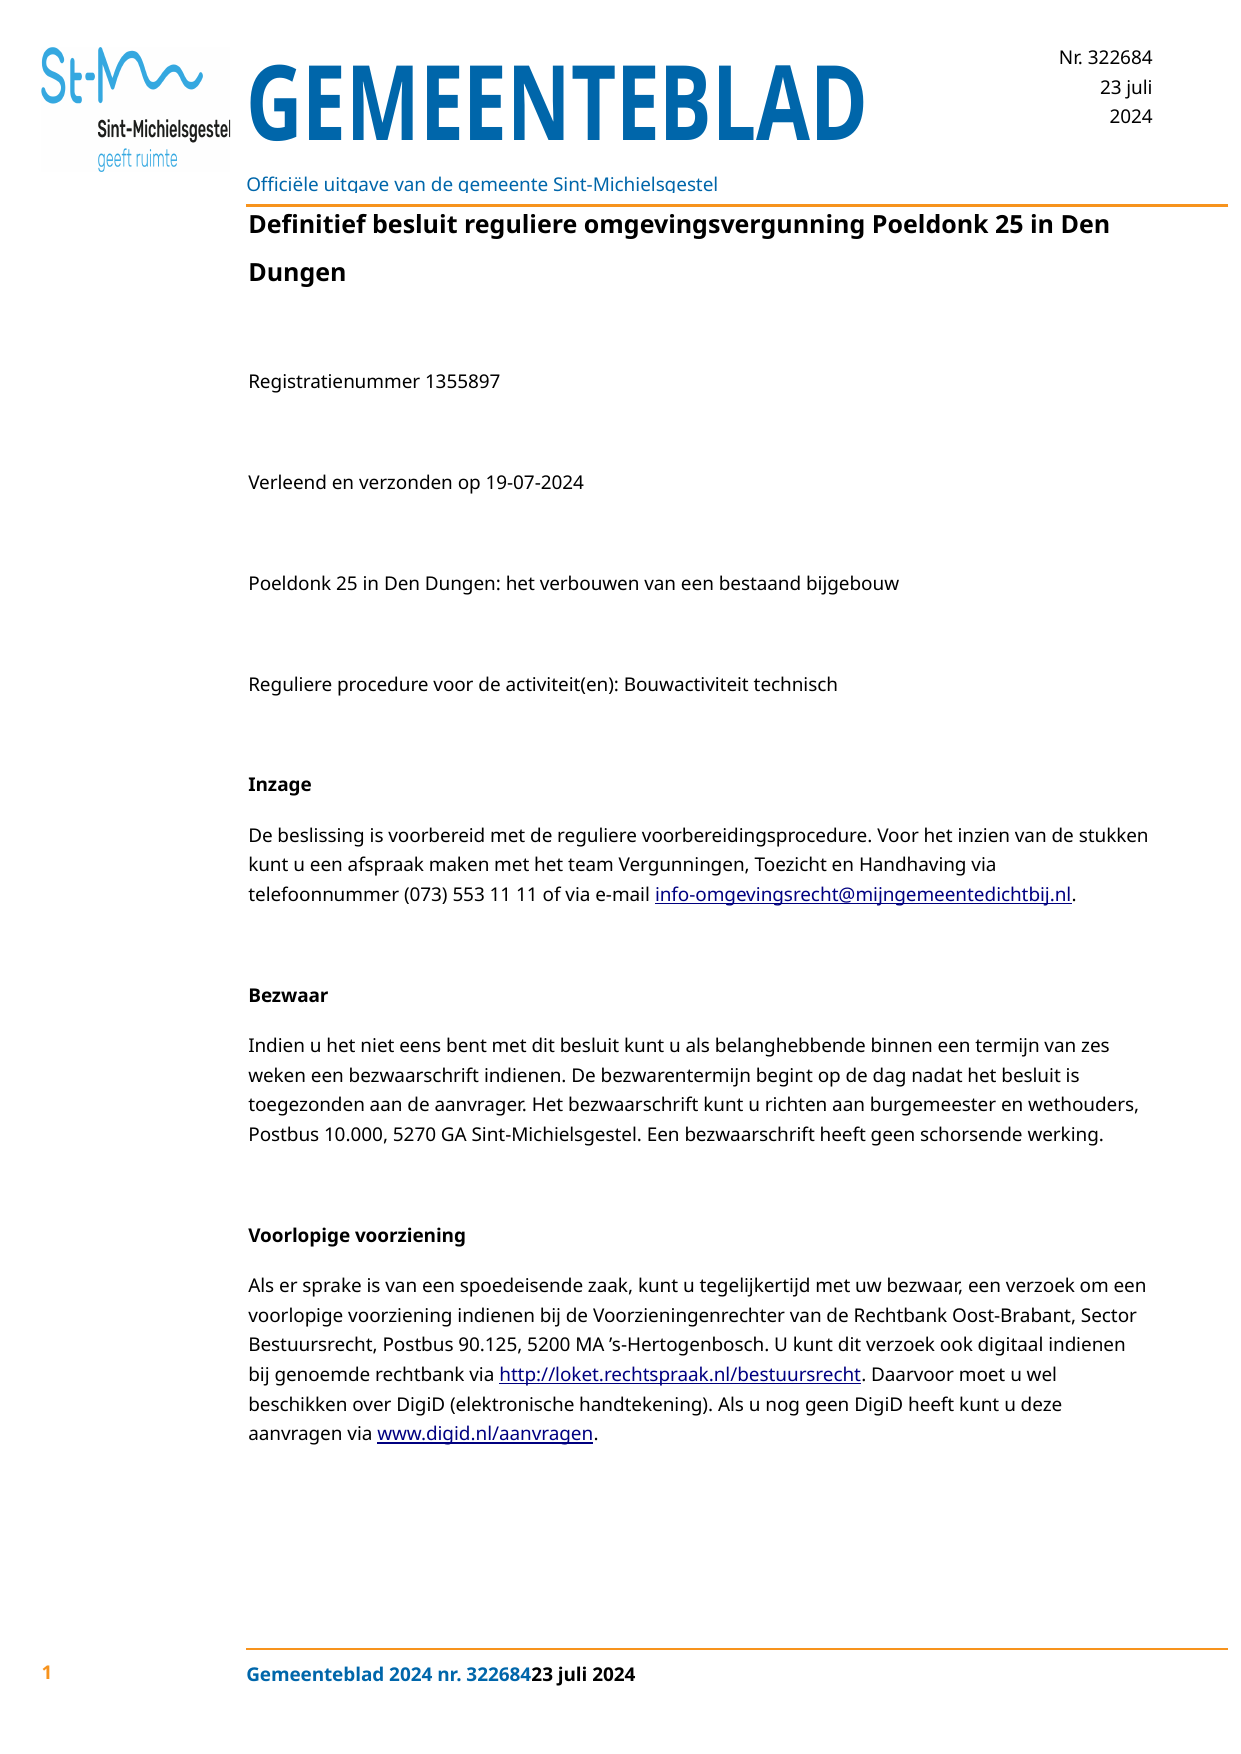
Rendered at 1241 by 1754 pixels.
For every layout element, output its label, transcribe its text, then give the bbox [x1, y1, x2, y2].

text Inzage [248, 772, 1152, 797]
text Indien u het niet eens bent met dit besluit kunt u als belanghebbende binnen een termijn van zes weken een bezwaarschrift indienen. De bezwarentermijn begint op de dag nadat het besluit is toegezonden aan de aanvrager. Het bezwaarschrift kunt u richten aan burgemeester en wethouders, Postbus 10.000, 5270 GA Sint-Michielsgestel. Een bezwaarschrift heeft geen schorsende werking. [248, 1032, 1152, 1147]
text Poeldonk 25 in Den Dungen: het verbouwen van een bestaand bijgebouw [248, 570, 1152, 596]
text De beslissing is voorbereid met de reguliere voorbereidingsprocedure. Voor het inzien van de stukken kunt u een afspraak maken met het team Vergunningen, Toezicht en Handhaving via telefoonnummer (073) 553 11 11 of via e-mail info-omgevingsrecht@mijngemeentedichtbij.nl. [248, 822, 1152, 907]
text Reguliere procedure voor de activiteit(en): Bouwactiviteit technisch [248, 671, 1152, 697]
picture [41, 47, 231, 172]
text Verleend en verzonden op 19-07-2024 [248, 469, 1152, 495]
text Als er sprake is van een spoedeisende zaak, kunt u tegelijkertijd met uw bezwaar, een verzoek om een voorlopige voorziening indienen bij de Voorzieningenrechter van de Rechtbank Oost-Brabant, Sector Bestuursrecht, Postbus 90.125, 5200 MA ’s-Hertogenbosch. U kunt dit verzoek ook digitaal indienen bij genoemde rechtbank via http://loket.rechtspraak.nl/bestuursrecht. Daarvoor moet u wel beschikken over DigiD (elektronische handtekening). Als u nog geen DigiD heeft kunt u deze aanvragen via www.digid.nl/aanvragen. [248, 1272, 1152, 1446]
text Definitief besluit reguliere omgevingsvergunning Poeldonk 25 in Den Dungen [248, 207, 1152, 288]
text Voorlopige voorziening [248, 1222, 1152, 1248]
text Bezwaar [248, 982, 1152, 1008]
text Registratienummer 1355897 [248, 368, 1152, 394]
